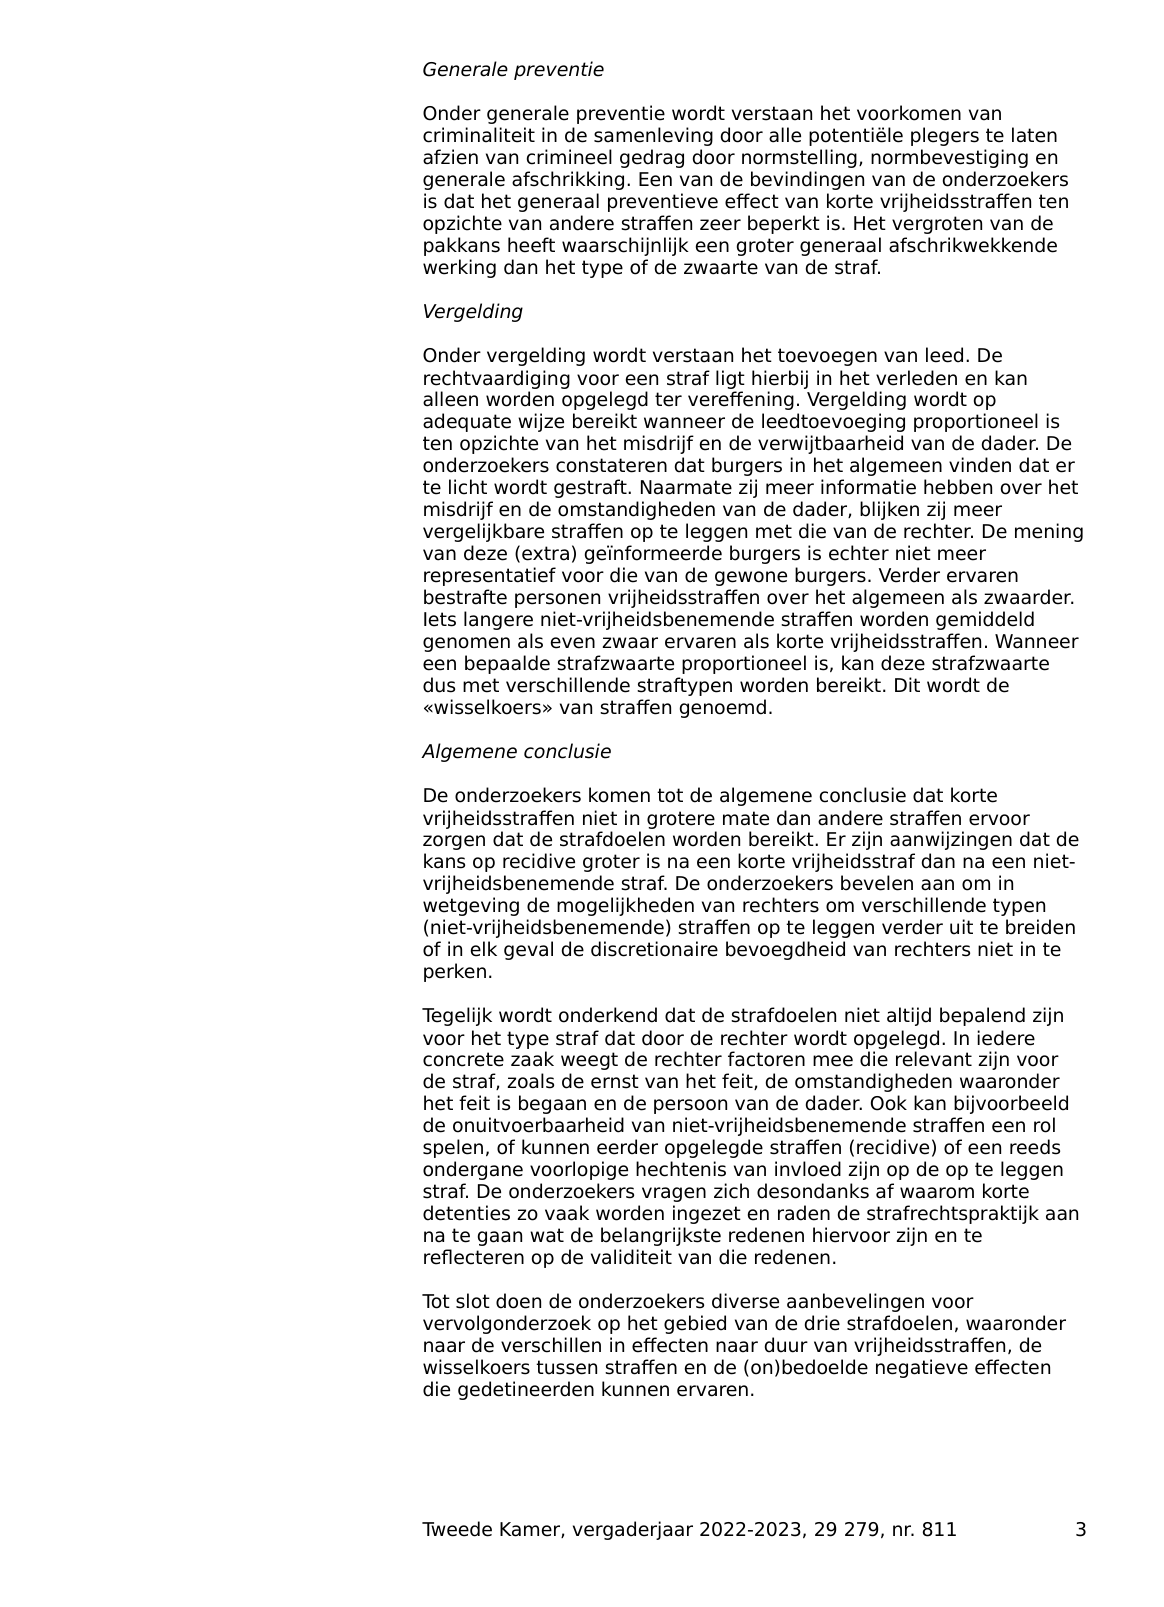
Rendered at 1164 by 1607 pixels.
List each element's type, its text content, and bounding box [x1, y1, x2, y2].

text De onderzoekers komen tot de algemene conclusie dat korte vrijheidsstraffen niet in grotere mate dan andere straffen ervoor zorgen dat de strafdoelen worden bereikt. Er zijn aanwijzingen dat de kans op recidive groter is na een korte vrijheidsstraf dan na een niet-vrijheidsbenemende straf. De onderzoekers bevelen aan om in wetgeving de mogelijkheden van rechters om verschillende typen (niet-vrijheidsbenemende) straffen op te leggen verder uit te breiden of in elk geval de discretionaire bevoegdheid van rechters niet in te perken. [422, 785, 1087, 983]
subtitle Vergelding [422, 301, 1087, 323]
subtitle Generale preventie [422, 59, 1087, 81]
subtitle Algemene conclusie [422, 741, 1087, 763]
text Tot slot doen de onderzoekers diverse aanbevelingen voor vervolgonderzoek op het gebied van de drie strafdoelen, waaronder naar de verschillen in effecten naar duur van vrijheidsstraffen, de wisselkoers tussen straffen en de (on)bedoelde negatieve effecten die gedetineerden kunnen ervaren. [422, 1291, 1087, 1401]
text Tegelijk wordt onderkend dat de strafdoelen niet altijd bepalend zijn voor het type straf dat door de rechter wordt opgelegd. In iedere concrete zaak weegt de rechter factoren mee die relevant zijn voor de straf, zoals de ernst van het feit, de omstandigheden waaronder het feit is begaan en de persoon van de dader. Ook kan bijvoorbeeld de onuitvoerbaarheid van niet-vrijheidsbenemende straffen een rol spelen, of kunnen eerder opgelegde straffen (recidive) of een reeds ondergane voorlopige hechtenis van invloed zijn op de op te leggen straf. De onderzoekers vragen zich desondanks af waarom korte detenties zo vaak worden ingezet en raden de strafrechtspraktijk aan na te gaan wat de belangrijkste redenen hiervoor zijn en te reflecteren op de validiteit van die redenen. [422, 1005, 1087, 1269]
text Onder vergelding wordt verstaan het toevoegen van leed. De rechtvaardiging voor een straf ligt hierbij in het verleden en kan alleen worden opgelegd ter vereffening. Vergelding wordt op adequate wijze bereikt wanneer de leedtoevoeging proportioneel is ten opzichte van het misdrijf en de verwijtbaarheid van de dader. De onderzoekers constateren dat burgers in het algemeen vinden dat er te licht wordt gestraft. Naarmate zij meer informatie hebben over het misdrijf en de omstandigheden van de dader, blijken zij meer vergelijkbare straffen op te leggen met die van de rechter. De mening van deze (extra) geïnformeerde burgers is echter niet meer representatief voor die van de gewone burgers. Verder ervaren bestrafte personen vrijheidsstraffen over het algemeen als zwaarder. Iets langere niet-vrijheidsbenemende straffen worden gemiddeld genomen als even zwaar ervaren als korte vrijheidsstraffen. Wanneer een bepaalde strafzwaarte proportioneel is, kan deze strafzwaarte dus met verschillende straftypen worden bereikt. Dit wordt de «wisselkoers» van straffen genoemd. [422, 345, 1087, 719]
text Onder generale preventie wordt verstaan het voorkomen van criminaliteit in de samenleving door alle potentiële plegers te laten afzien van crimineel gedrag door normstelling, normbevestiging en generale afschrikking. Een van de bevindingen van de onderzoekers is dat het generaal preventieve effect van korte vrijheidsstraffen ten opzichte van andere straffen zeer beperkt is. Het vergroten van de pakkans heeft waarschijnlijk een groter generaal afschrikwekkende werking dan het type of de zwaarte van de straf. [422, 103, 1087, 279]
